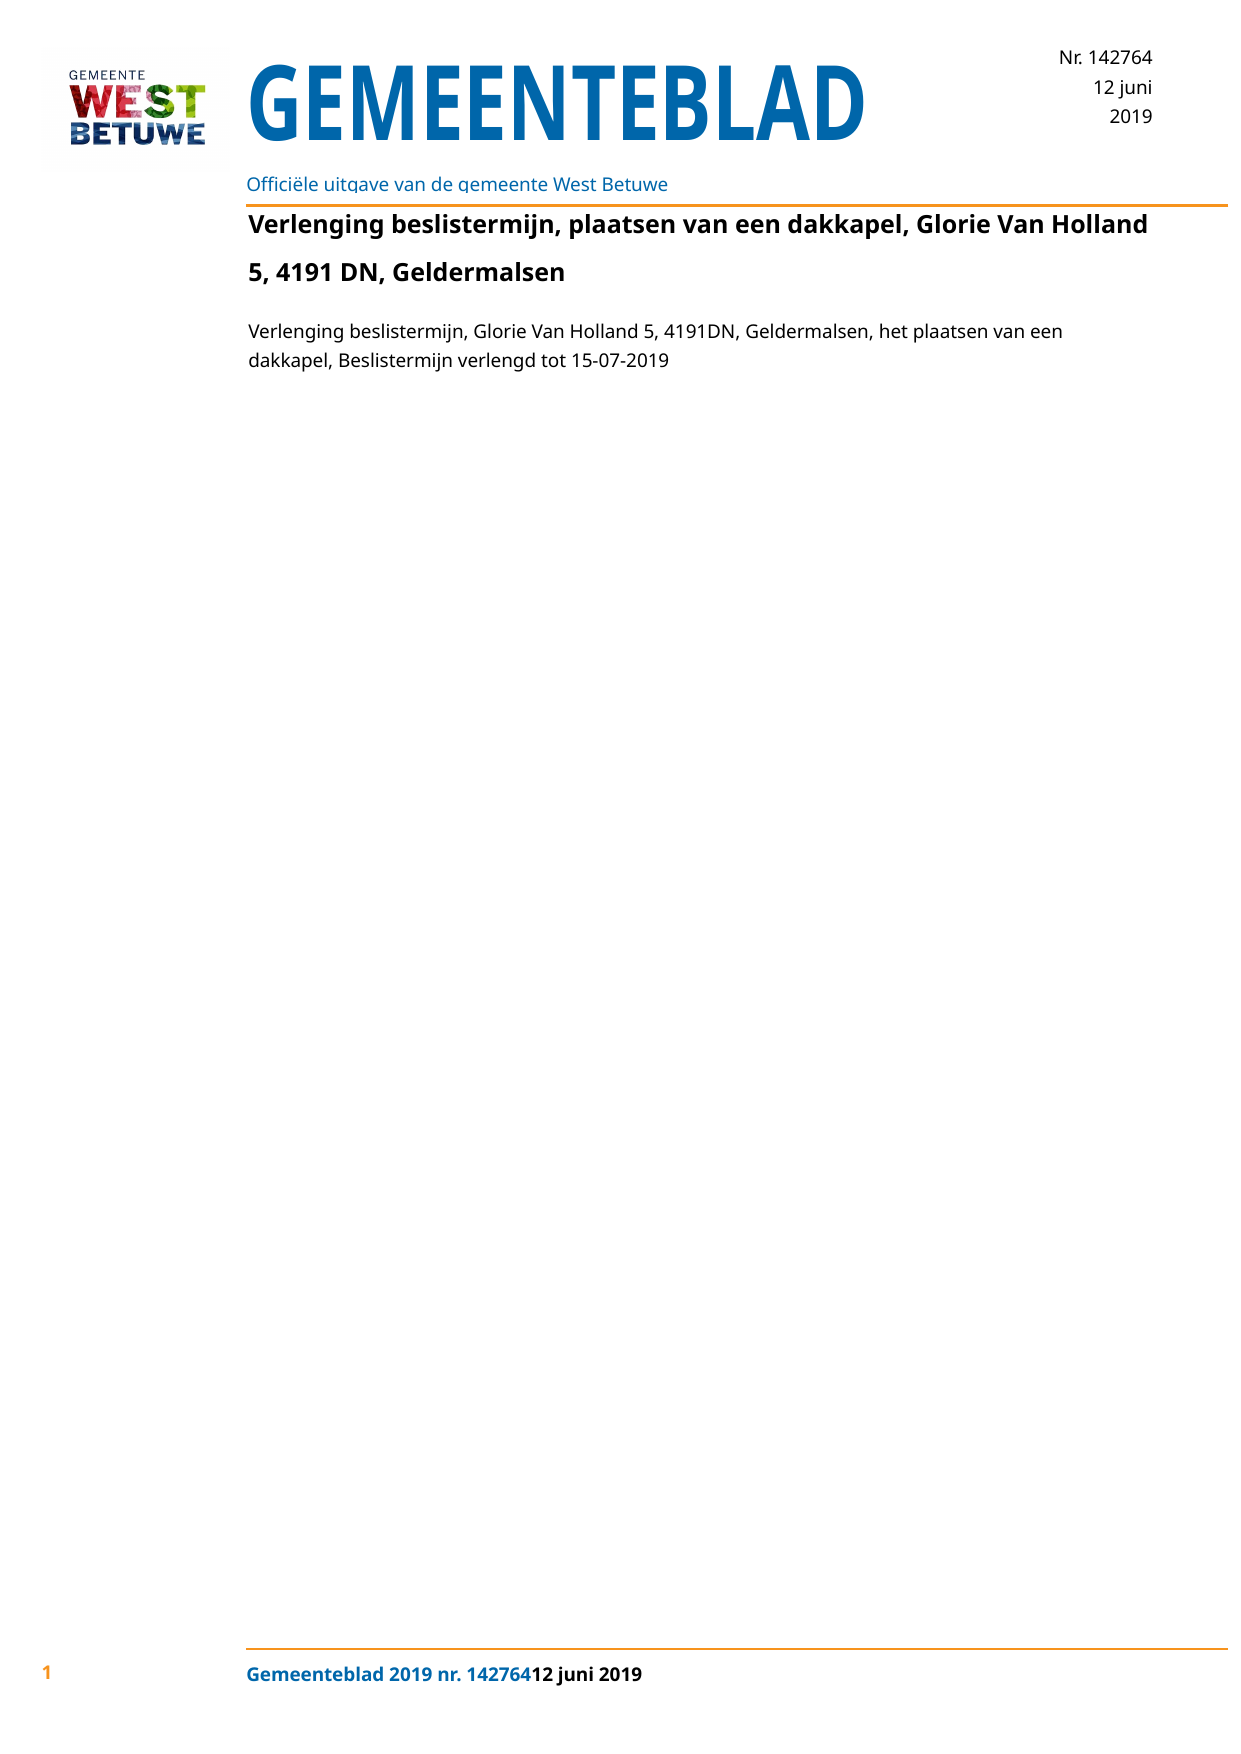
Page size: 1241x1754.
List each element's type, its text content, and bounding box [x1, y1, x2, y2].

text Verlenging beslistermijn, Glorie Van Holland 5, 4191DN, Geldermalsen, het plaatsen van een dakkapel, Beslistermijn verlengd tot 15-07-2019 [248, 318, 1152, 373]
picture [41, 47, 231, 172]
text Verlenging beslistermijn, plaatsen van een dakkapel, Glorie Van Holland 5, 4191 DN, Geldermalsen [248, 207, 1152, 288]
